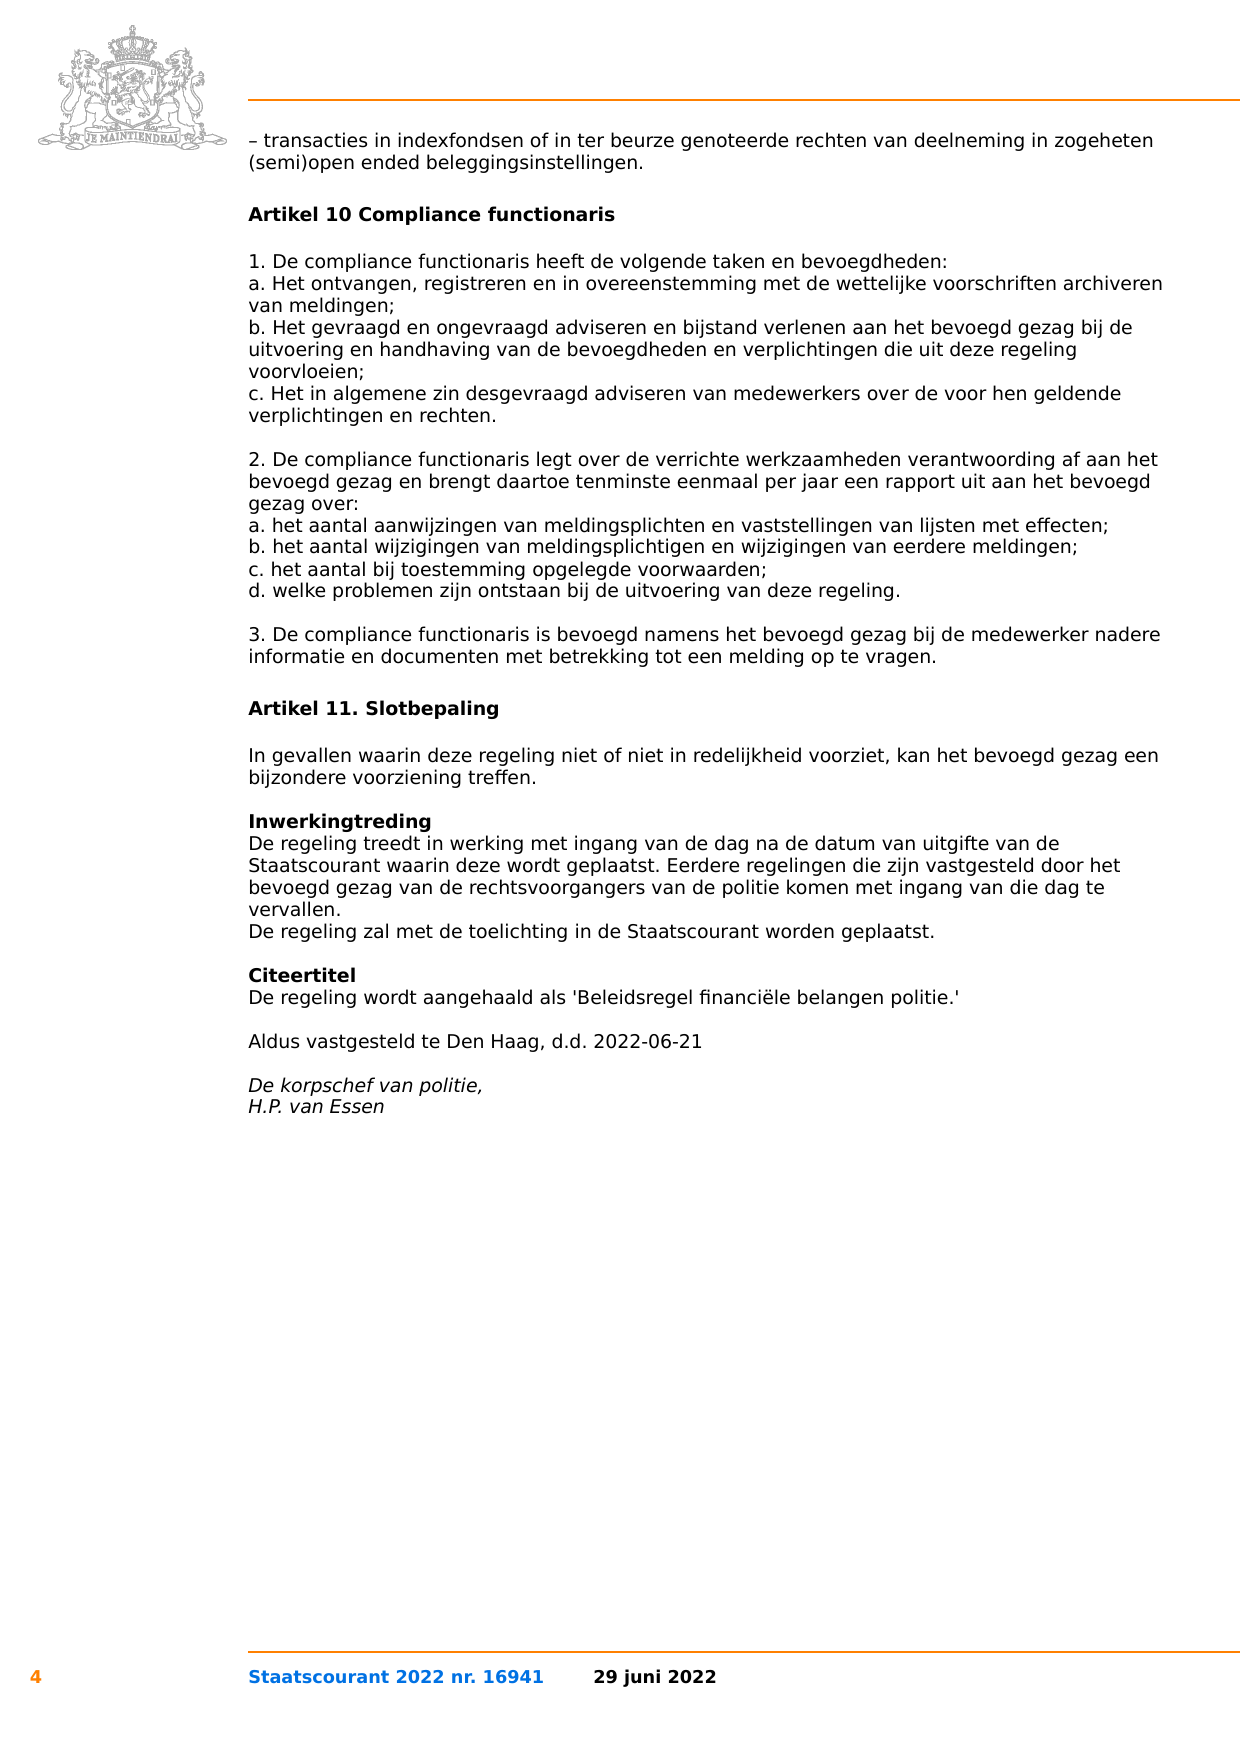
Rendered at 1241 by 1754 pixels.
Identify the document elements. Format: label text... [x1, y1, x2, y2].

text De regeling zal met de toelichting in de Staatscourant worden geplaatst. [248, 921, 1163, 943]
text c. het aantal bij toestemming opgelegde voorwaarden; [248, 558, 1163, 580]
text 1. De compliance functionaris heeft de volgende taken en bevoegdheden: [248, 251, 1163, 273]
text 2. De compliance functionaris legt over de verrichte werkzaamheden verantwoording af aan het bevoegd gezag en brengt daartoe tenminste eenmaal per jaar een rapport uit aan het bevoegd gezag over: [248, 448, 1163, 514]
picture [38, 25, 227, 150]
text – transacties in indexfondsen of in ter beurze genoteerde rechten van deelneming in zogeheten (semi)open ended beleggingsinstellingen. [248, 130, 1163, 174]
text Aldus vastgesteld te Den Haag, d.d. 2022-06-21 [248, 1031, 1163, 1053]
subtitle Artikel 10 Compliance functionaris [248, 204, 1163, 226]
text De regeling wordt aangehaald als 'Beleidsregel financiële belangen politie.' [248, 987, 1163, 1009]
text b. het aantal wijzigingen van meldingsplichtigen en wijzigingen van eerdere meldingen; [248, 536, 1163, 558]
text 3. De compliance functionaris is bevoegd namens het bevoegd gezag bij de medewerker nadere informatie en documenten met betrekking tot een melding op te vragen. [248, 624, 1163, 668]
subtitle Artikel 11. Slotbepaling [248, 698, 1163, 720]
subtitle Citeertitel [248, 965, 1163, 987]
text c. Het in algemene zin desgevraagd adviseren van medewerkers over de voor hen geldende verplichtingen en rechten. [248, 383, 1163, 427]
text d. welke problemen zijn ontstaan bij de uitvoering van deze regeling. [248, 580, 1163, 602]
text a. Het ontvangen, registreren en in overeenstemming met de wettelijke voorschriften archiveren van meldingen; [248, 273, 1163, 317]
text De regeling treedt in werking met ingang van de dag na de datum van uitgifte van de Staatscourant waarin deze wordt geplaatst. Eerdere regelingen die zijn vastgesteld door het bevoegd gezag van de rechtsvoorgangers van de politie komen met ingang van die dag te vervallen. [248, 833, 1163, 921]
text a. het aantal aanwijzingen van meldingsplichten en vaststellingen van lijsten met effecten; [248, 514, 1163, 536]
text b. Het gevraagd en ongevraagd adviseren en bijstand verlenen aan het bevoegd gezag bij de uitvoering en handhaving van de bevoegdheden en verplichtingen die uit deze regeling voorvloeien; [248, 317, 1163, 383]
text In gevallen waarin deze regeling niet of niet in redelijkheid voorziet, kan het bevoegd gezag een bijzondere voorziening treffen. [248, 745, 1163, 789]
subtitle Inwerkingtreding [248, 811, 1163, 833]
text De korpschef van politie, H.P. van Essen [248, 1074, 1163, 1118]
